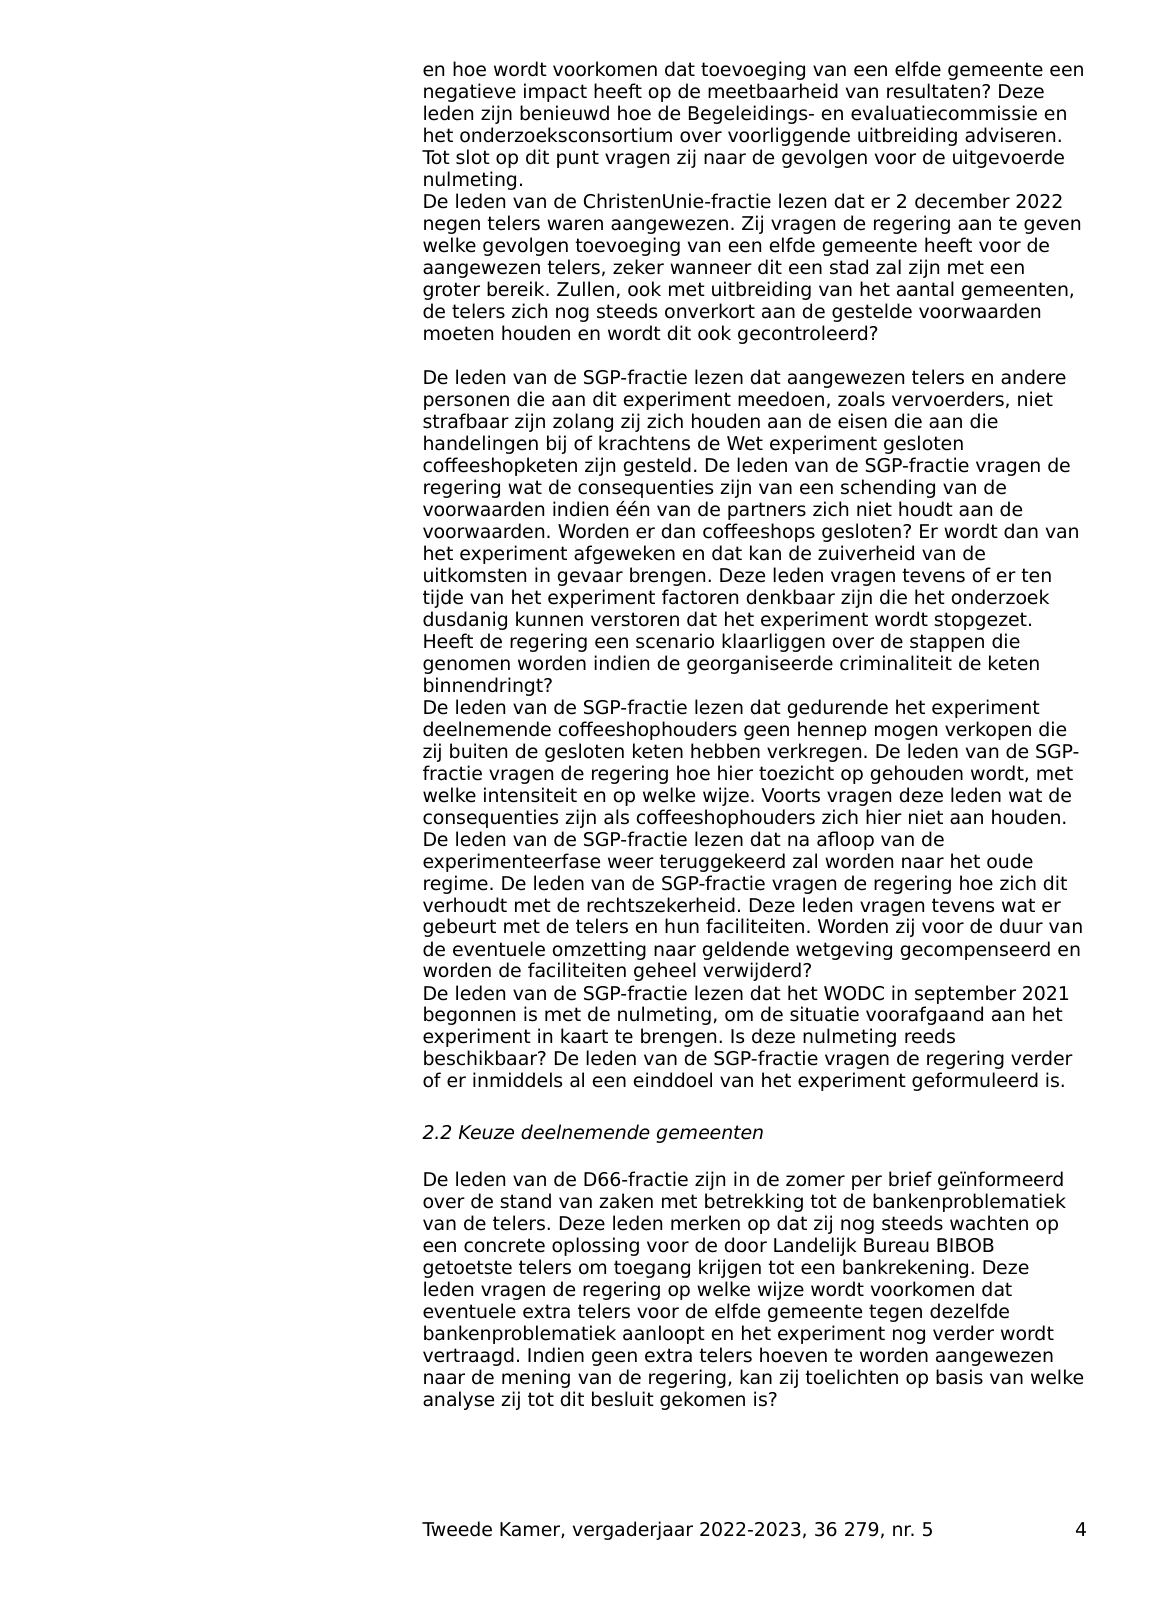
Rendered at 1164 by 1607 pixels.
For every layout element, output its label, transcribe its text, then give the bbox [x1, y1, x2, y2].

text De leden van de D66-fractie zijn in de zomer per brief geïnformeerd over de stand van zaken met betrekking tot de bankenproblematiek van de telers. Deze leden merken op dat zij nog steeds wachten op een concrete oplossing voor de door Landelijk Bureau BIBOB getoetste telers om toegang krijgen tot een bankrekening. Deze leden vragen de regering op welke wijze wordt voorkomen dat eventuele extra telers voor de elfde gemeente tegen dezelfde bankenproblematiek aanloopt en het experiment nog verder wordt vertraagd. Indien geen extra telers hoeven te worden aangewezen naar de mening van de regering, kan zij toelichten op basis van welke analyse zij tot dit besluit gekomen is? [422, 1169, 1087, 1411]
text en hoe wordt voorkomen dat toevoeging van een elfde gemeente een negatieve impact heeft op de meetbaarheid van resultaten? Deze leden zijn benieuwd hoe de Begeleidings- en evaluatiecommissie en het onderzoeksconsortium over voorliggende uitbreiding adviseren. Tot slot op dit punt vragen zij naar de gevolgen voor de uitgevoerde nulmeting. [422, 59, 1087, 191]
text De leden van de SGP-fractie lezen dat na afloop van de experimenteerfase weer teruggekeerd zal worden naar het oude regime. De leden van de SGP-fractie vragen de regering hoe zich dit verhoudt met de rechtszekerheid. Deze leden vragen tevens wat er gebeurt met de telers en hun faciliteiten. Worden zij voor de duur van de eventuele omzetting naar geldende wetgeving gecompenseerd en worden de faciliteiten geheel verwijderd? [422, 828, 1087, 982]
text De leden van de SGP-fractie lezen dat het WODC in september 2021 begonnen is met de nulmeting, om de situatie voorafgaand aan het experiment in kaart te brengen. Is deze nulmeting reeds beschikbaar? De leden van de SGP-fractie vragen de regering verder of er inmiddels al een einddoel van het experiment geformuleerd is. [422, 982, 1087, 1092]
text De leden van de SGP-fractie lezen dat aangewezen telers en andere personen die aan dit experiment meedoen, zoals vervoerders, niet strafbaar zijn zolang zij zich houden aan de eisen die aan die handelingen bij of krachtens de Wet experiment gesloten coffeeshopketen zijn gesteld. De leden van de SGP-fractie vragen de regering wat de consequenties zijn van een schending van de voorwaarden indien één van de partners zich niet houdt aan de voorwaarden. Worden er dan coffeeshops gesloten? Er wordt dan van het experiment afgeweken en dat kan de zuiverheid van de uitkomsten in gevaar brengen. Deze leden vragen tevens of er ten tijde van het experiment factoren denkbaar zijn die het onderzoek dusdanig kunnen verstoren dat het experiment wordt stopgezet. Heeft de regering een scenario klaarliggen over de stappen die genomen worden indien de georganiseerde criminaliteit de keten binnendringt? [422, 367, 1087, 697]
text De leden van de ChristenUnie-fractie lezen dat er 2 december 2022 negen telers waren aangewezen. Zij vragen de regering aan te geven welke gevolgen toevoeging van een elfde gemeente heeft voor de aangewezen telers, zeker wanneer dit een stad zal zijn met een groter bereik. Zullen, ook met uitbreiding van het aantal gemeenten, de telers zich nog steeds onverkort aan de gestelde voorwaarden moeten houden en wordt dit ook gecontroleerd? [422, 191, 1087, 345]
subtitle 2.2 Keuze deelnemende gemeenten [422, 1122, 1087, 1144]
text De leden van de SGP-fractie lezen dat gedurende het experiment deelnemende coffeeshophouders geen hennep mogen verkopen die zij buiten de gesloten keten hebben verkregen. De leden van de SGP-fractie vragen de regering hoe hier toezicht op gehouden wordt, met welke intensiteit en op welke wijze. Voorts vragen deze leden wat de consequenties zijn als coffeeshophouders zich hier niet aan houden. [422, 697, 1087, 828]
